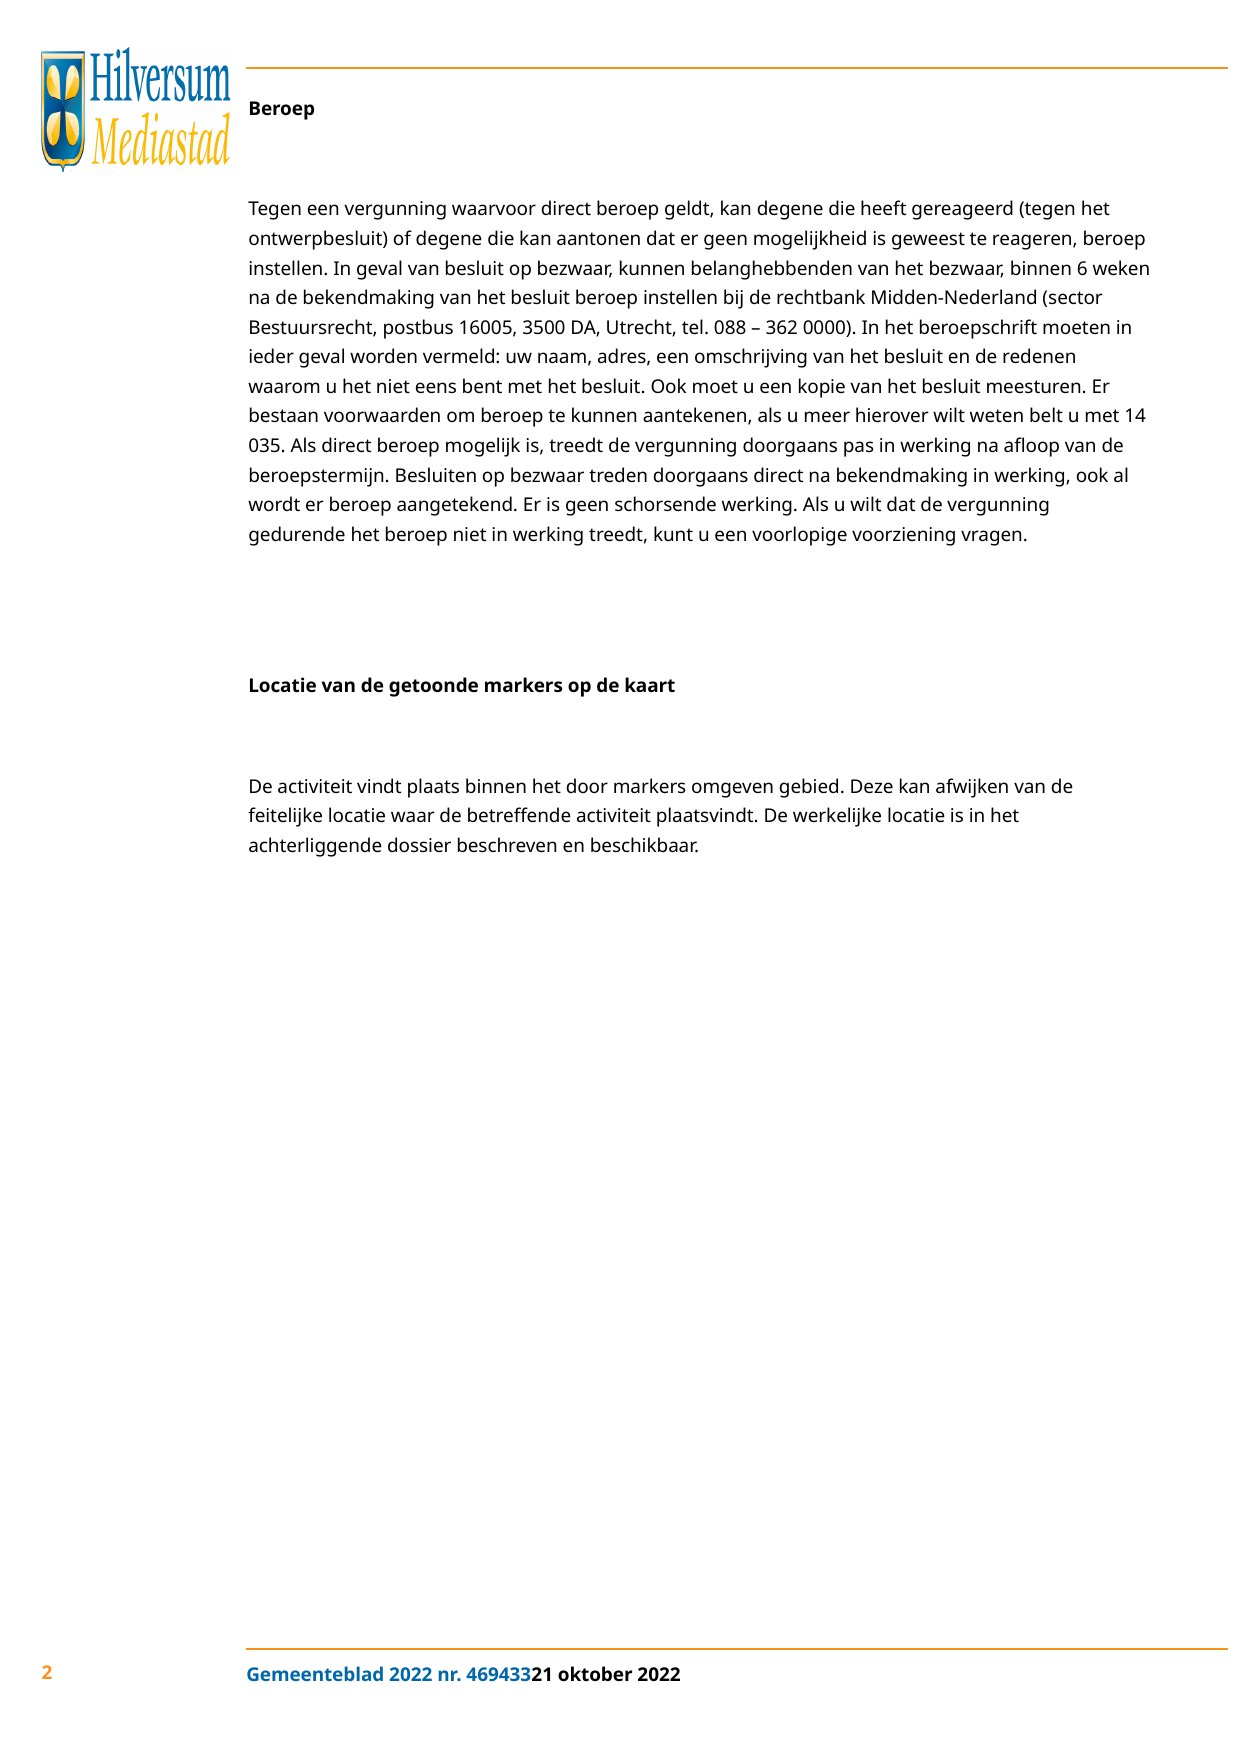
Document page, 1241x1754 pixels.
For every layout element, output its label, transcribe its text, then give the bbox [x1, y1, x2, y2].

text Tegen een vergunning waarvoor direct beroep geldt, kan degene die heeft gereageerd (tegen het ontwerpbesluit) of degene die kan aantonen dat er geen mogelijkheid is geweest te reageren, beroep instellen. In geval van besluit op bezwaar, kunnen belanghebbenden van het bezwaar, binnen 6 weken na de bekendmaking van het besluit beroep instellen bij de rechtbank Midden-Nederland (sector Bestuursrecht, postbus 16005, 3500 DA, Utrecht, tel. 088 – 362 0000). In het beroepschrift moeten in ieder geval worden vermeld: uw naam, adres, een omschrijving van het besluit en de redenen waarom u het niet eens bent met het besluit. Ook moet u een kopie van het besluit meesturen. Er bestaan voorwaarden om beroep te kunnen aantekenen, als u meer hierover wilt weten belt u met 14 035. Als direct beroep mogelijk is, treedt de vergunning doorgaans pas in werking na afloop van de beroepstermijn. Besluiten op bezwaar treden doorgaans direct na bekendmaking in werking, ook al wordt er beroep aangetekend. Er is geen schorsende werking. Als u wilt dat de vergunning gedurende het beroep niet in werking treedt, kunt u een voorlopige voorziening vragen. [248, 196, 1152, 547]
picture [41, 47, 231, 172]
text Locatie van de getoonde markers op de kaart [248, 672, 1152, 698]
text Beroep [248, 95, 1152, 121]
text De activiteit vindt plaats binnen het door markers omgeven gebied. Deze kan afwijken van de feitelijke locatie waar de betreffende activiteit plaatsvindt. De werkelijke locatie is in het achterliggende dossier beschreven en beschikbaar. [248, 773, 1152, 858]
